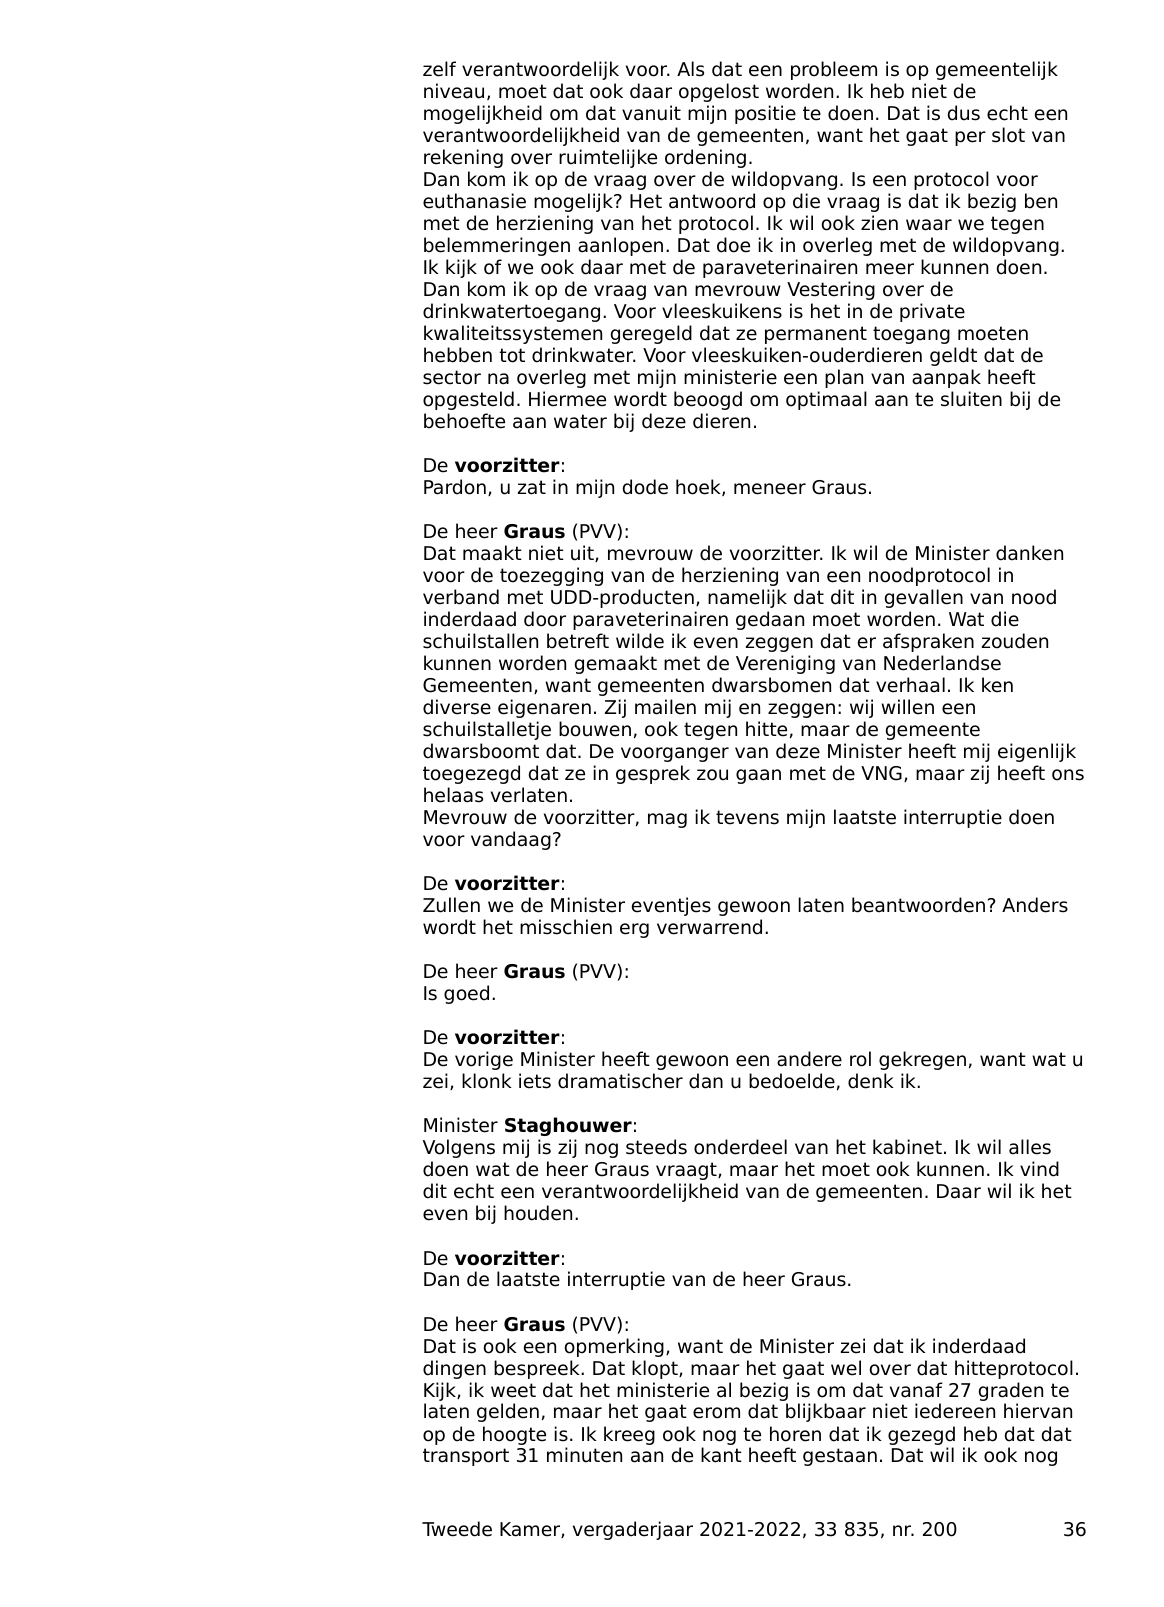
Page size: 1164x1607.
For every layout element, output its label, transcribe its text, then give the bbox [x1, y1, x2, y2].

text Dan de laatste interruptie van de heer Graus. [422, 1269, 1087, 1291]
text De heer Graus (PVV): [422, 521, 1087, 543]
text De voorzitter: [422, 1247, 1087, 1269]
text Minister Staghouwer: [422, 1115, 1087, 1137]
text De voorzitter: [422, 455, 1087, 477]
text Is goed. [422, 983, 1087, 1005]
text zelf verantwoordelijk voor. Als dat een probleem is op gemeentelijk niveau, moet dat ook daar opgelost worden. Ik heb niet de mogelijkheid om dat vanuit mijn positie te doen. Dat is dus echt een verantwoordelijkheid van de gemeenten, want het gaat per slot van rekening over ruimtelijke ordening. [422, 59, 1087, 169]
text De heer Graus (PVV): [422, 1313, 1087, 1336]
text Dat is ook een opmerking, want de Minister zei dat ik inderdaad dingen bespreek. Dat klopt, maar het gaat wel over dat hitteprotocol. Kijk, ik weet dat het ministerie al bezig is om dat vanaf 27 graden te laten gelden, maar het gaat erom dat blijkbaar niet iedereen hiervan op de hoogte is. Ik kreeg ook nog te horen dat ik gezegd heb dat dat transport 31 minuten aan de kant heeft gestaan. Dat wil ik ook nog [422, 1336, 1087, 1467]
text De vorige Minister heeft gewoon een andere rol gekregen, want wat u zei, klonk iets dramatischer dan u bedoelde, denk ik. [422, 1049, 1087, 1093]
text Volgens mij is zij nog steeds onderdeel van het kabinet. Ik wil alles doen wat de heer Graus vraagt, maar het moet ook kunnen. Ik vind dit echt een verantwoordelijkheid van de gemeenten. Daar wil ik het even bij houden. [422, 1137, 1087, 1225]
text Zullen we de Minister eventjes gewoon laten beantwoorden? Anders wordt het misschien erg verwarrend. [422, 895, 1087, 939]
text De heer Graus (PVV): [422, 961, 1087, 983]
text De voorzitter: [422, 1027, 1087, 1049]
text Dat maakt niet uit, mevrouw de voorzitter. Ik wil de Minister danken voor de toezegging van de herziening van een noodprotocol in verband met UDD-producten, namelijk dat dit in gevallen van nood inderdaad door paraveterinairen gedaan moet worden. Wat die schuilstallen betreft wilde ik even zeggen dat er afspraken zouden kunnen worden gemaakt met de Vereniging van Nederlandse Gemeenten, want gemeenten dwarsbomen dat verhaal. Ik ken diverse eigenaren. Zij mailen mij en zeggen: wij willen een schuilstalletje bouwen, ook tegen hitte, maar de gemeente dwarsboomt dat. De voorganger van deze Minister heeft mij eigenlijk toegezegd dat ze in gesprek zou gaan met de VNG, maar zij heeft ons helaas verlaten. [422, 543, 1087, 807]
text Pardon, u zat in mijn dode hoek, meneer Graus. [422, 477, 1087, 499]
text Dan kom ik op de vraag van mevrouw Vestering over de drinkwatertoegang. Voor vleeskuikens is het in de private kwaliteitssystemen geregeld dat ze permanent toegang moeten hebben tot drinkwater. Voor vleeskuiken-ouderdieren geldt dat de sector na overleg met mijn ministerie een plan van aanpak heeft opgesteld. Hiermee wordt beoogd om optimaal aan te sluiten bij de behoefte aan water bij deze dieren. [422, 279, 1087, 433]
text Dan kom ik op de vraag over de wildopvang. Is een protocol voor euthanasie mogelijk? Het antwoord op die vraag is dat ik bezig ben met de herziening van het protocol. Ik wil ook zien waar we tegen belemmeringen aanlopen. Dat doe ik in overleg met de wildopvang. Ik kijk of we ook daar met de paraveterinairen meer kunnen doen. [422, 169, 1087, 279]
text De voorzitter: [422, 873, 1087, 895]
text Mevrouw de voorzitter, mag ik tevens mijn laatste interruptie doen voor vandaag? [422, 807, 1087, 851]
